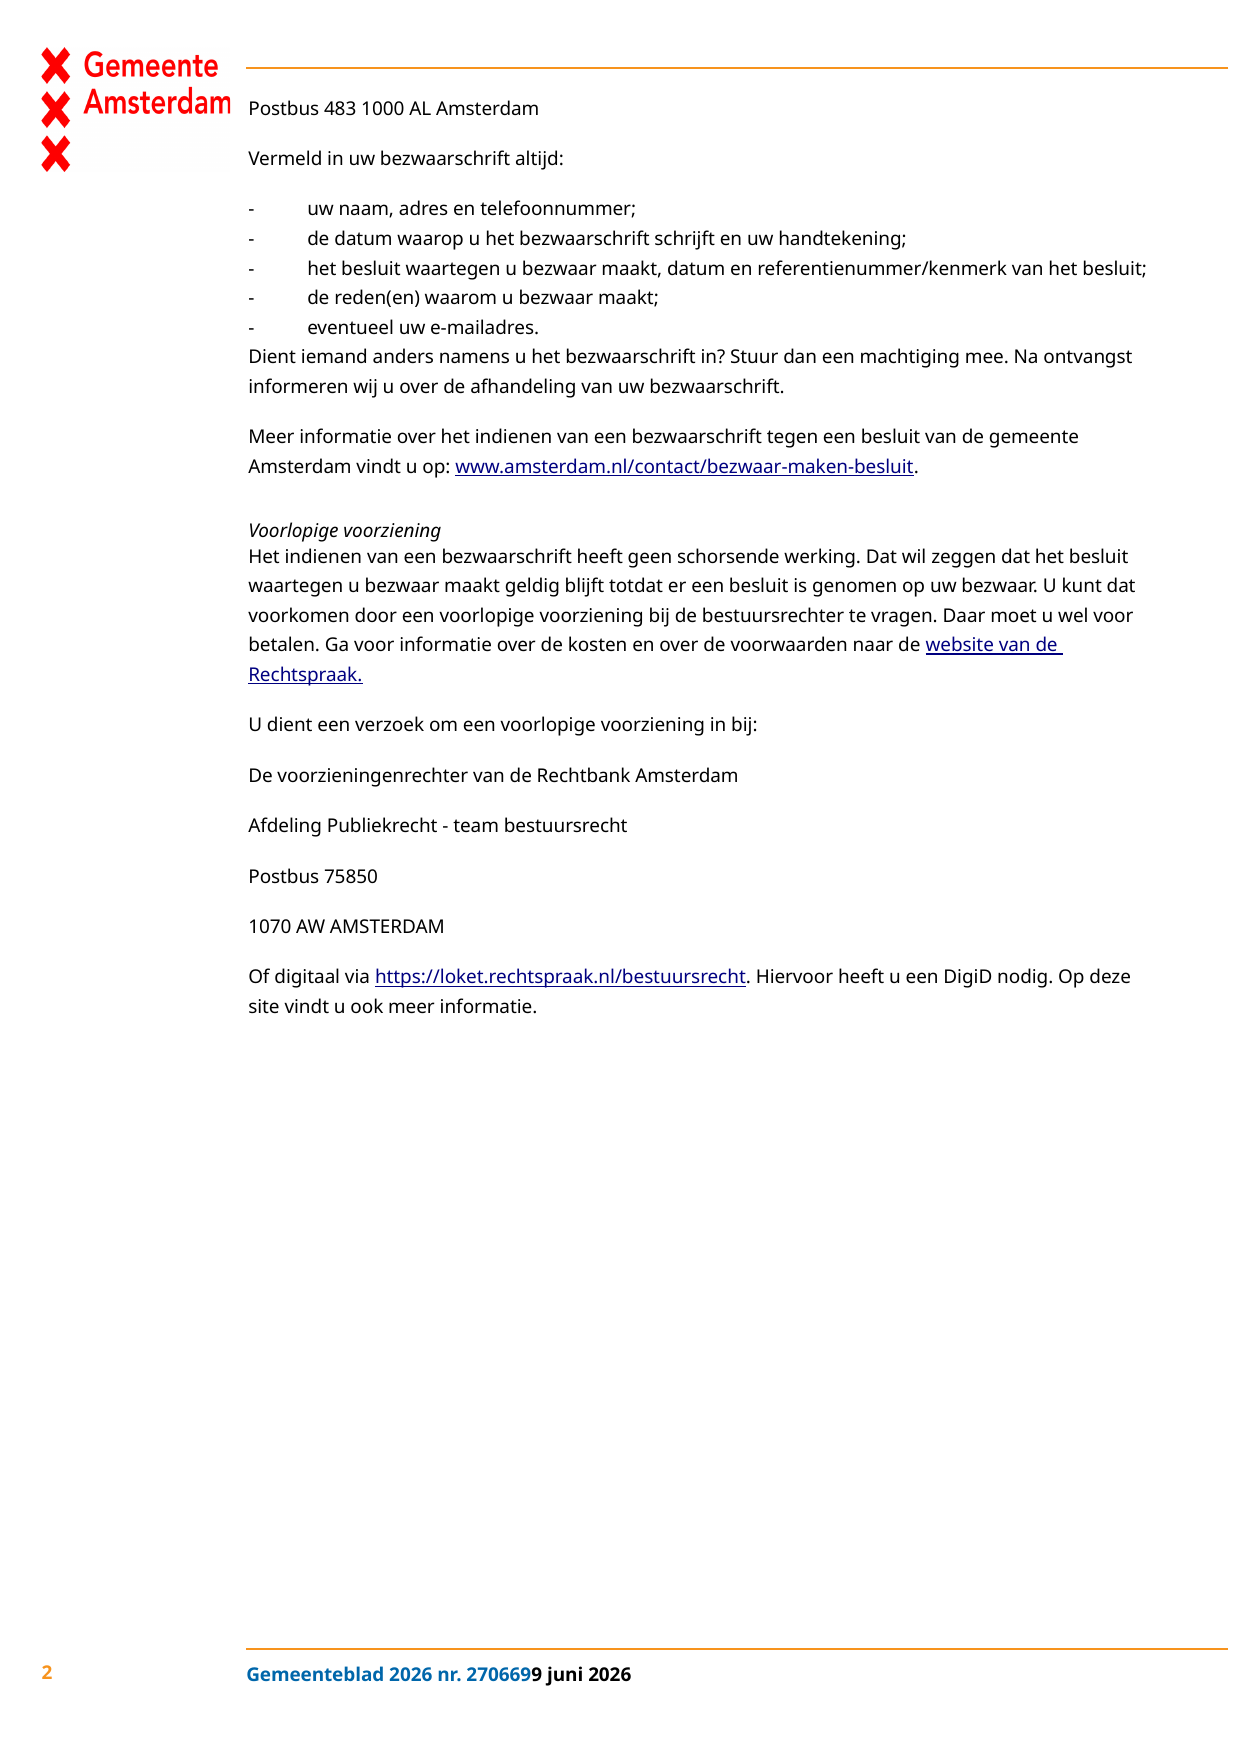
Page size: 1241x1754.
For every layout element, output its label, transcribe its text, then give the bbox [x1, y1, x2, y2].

text Postbus 75850 [248, 863, 1152, 888]
text Of digitaal via https://loket.rechtspraak.nl/bestuursrecht. Hiervoor heeft u een DigiD nodig. Op deze site vindt u ook meer informatie. [248, 964, 1152, 1019]
text De voorzieningenrechter van de Rechtbank Amsterdam [248, 762, 1152, 788]
text Het indienen van een bezwaarschrift heeft geen schorsende werking. Dat wil zeggen dat het besluit waartegen u bezwaar maakt geldig blijft totdat er een besluit is genomen op uw bezwaar. U kunt dat voorkomen door een voorlopige voorziening bij de bestuursrechter te vragen. Daar moet u wel voor betalen. Ga voor informatie over de kosten en over de voorwaarden naar de website van de Rechtspraak. [248, 543, 1152, 687]
text 1070 AW AMSTERDAM [248, 913, 1152, 939]
list de datum waarop u het bezwaarschrift schrijft en uw handtekening; [248, 225, 1152, 251]
text U dient een verzoek om een voorlopige voorziening in bij: [248, 712, 1152, 737]
text Meer informatie over het indienen van een bezwaarschrift tegen een besluit van de gemeente Amsterdam vindt u op: www.amsterdam.nl/contact/bezwaar-maken-besluit. [248, 423, 1152, 479]
list eventueel uw e-mailadres. [248, 314, 1152, 340]
text Vermeld in uw bezwaarschrift altijd: [248, 145, 1152, 171]
text Voorlopige voorziening [248, 517, 1152, 543]
text Dient iemand anders namens u het bezwaarschrift in? Stuur dan een machtiging mee. Na ontvangst informeren wij u over de afhandeling van uw bezwaarschrift. [248, 343, 1152, 399]
list het besluit waartegen u bezwaar maakt, datum en referentienummer/kenmerk van het besluit; [248, 255, 1152, 281]
picture [41, 47, 231, 172]
list de reden(en) waarom u bezwaar maakt; [248, 284, 1152, 310]
text Postbus 483 1000 AL Amsterdam [248, 95, 1152, 121]
text Afdeling Publiekrecht - team bestuursrecht [248, 812, 1152, 838]
list uw naam, adres en telefoonnummer; [248, 196, 1152, 221]
